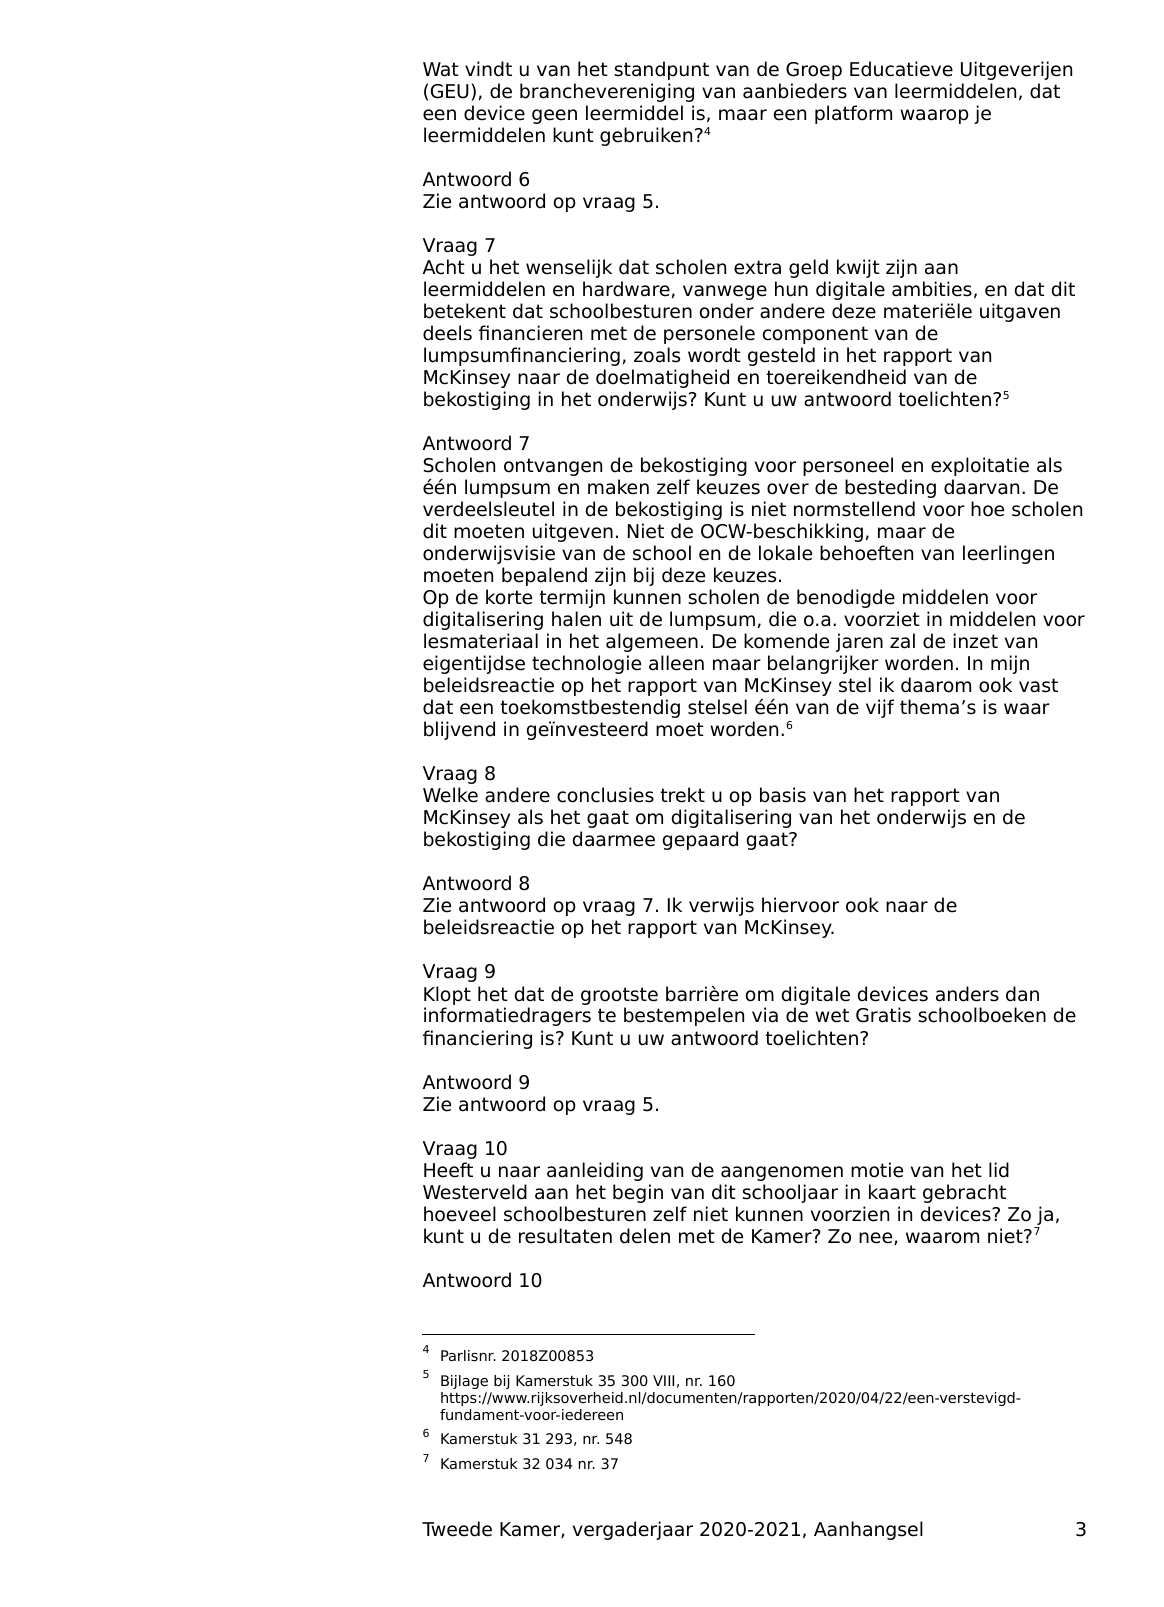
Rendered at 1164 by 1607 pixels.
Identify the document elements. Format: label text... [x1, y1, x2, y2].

text Antwoord 7 [422, 433, 1087, 455]
text Op de korte termijn kunnen scholen de benodigde middelen voor digitalisering halen uit de lumpsum, die o.a. voorziet in middelen voor lesmateriaal in het algemeen. De komende jaren zal de inzet van eigentijdse technologie alleen maar belangrijker worden. In mijn beleidsreactie op het rapport van McKinsey stel ik daarom ook vast dat een toekomstbestendig stelsel één van de vijf thema’s is waar blijvend in geïnvesteerd moet worden. [422, 587, 1087, 741]
text Bijlage bij Kamerstuk 35 300 VIII, nr. 160 https://www.rijksoverheid.nl/documenten/rapporten/2020/04/22/een-verstevigd-fundament-voor-iedereen [422, 1368, 1087, 1424]
text Kamerstuk 32 034 nr. 37 [422, 1452, 1087, 1474]
text Parlisnr. 2018Z00853 [422, 1343, 1087, 1366]
text Antwoord 6 [422, 169, 1087, 191]
text Welke andere conclusies trekt u op basis van het rapport van McKinsey als het gaat om digitalisering van het onderwijs en de bekostiging die daarmee gepaard gaat? [422, 785, 1087, 851]
text Antwoord 8 [422, 873, 1087, 895]
text Zie antwoord op vraag 5. [422, 1093, 1087, 1116]
text Zie antwoord op vraag 7. Ik verwijs hiervoor ook naar de beleidsreactie op het rapport van McKinsey. [422, 895, 1087, 939]
text Wat vindt u van het standpunt van de Groep Educatieve Uitgeverijen (GEU), de branchevereniging van aanbieders van leermiddelen, dat een device geen leermiddel is, maar een platform waarop je leermiddelen kunt gebruiken? [422, 59, 1087, 147]
text Antwoord 9 [422, 1072, 1087, 1093]
text Antwoord 10 [422, 1270, 1087, 1292]
text Vraag 9 [422, 961, 1087, 983]
text Vraag 8 [422, 763, 1087, 785]
text Zie antwoord op vraag 5. [422, 191, 1087, 213]
text Acht u het wenselijk dat scholen extra geld kwijt zijn aan leermiddelen en hardware, vanwege hun digitale ambities, en dat dit betekent dat schoolbesturen onder andere deze materiële uitgaven deels financieren met de personele component van de lumpsumfinanciering, zoals wordt gesteld in het rapport van McKinsey naar de doelmatigheid en toereikendheid van de bekostiging in het onderwijs? Kunt u uw antwoord toelichten? [422, 257, 1087, 411]
text Scholen ontvangen de bekostiging voor personeel en exploitatie als één lumpsum en maken zelf keuzes over de besteding daarvan. De verdeelsleutel in de bekostiging is niet normstellend voor hoe scholen dit moeten uitgeven. Niet de OCW-beschikking, maar de onderwijsvisie van de school en de lokale behoeften van leerlingen moeten bepalend zijn bij deze keuzes. [422, 455, 1087, 587]
text Klopt het dat de grootste barrière om digitale devices anders dan informatiedragers te bestempelen via de wet Gratis schoolboeken de financiering is? Kunt u uw antwoord toelichten? [422, 983, 1087, 1049]
text Vraag 7 [422, 235, 1087, 257]
text Vraag 10 [422, 1138, 1087, 1160]
text Kamerstuk 31 293, nr. 548 [422, 1427, 1087, 1449]
text Heeft u naar aanleiding van de aangenomen motie van het lid Westerveld aan het begin van dit schooljaar in kaart gebracht hoeveel schoolbesturen zelf niet kunnen voorzien in devices? Zo ja, kunt u de resultaten delen met de Kamer? Zo nee, waarom niet? [422, 1160, 1087, 1248]
